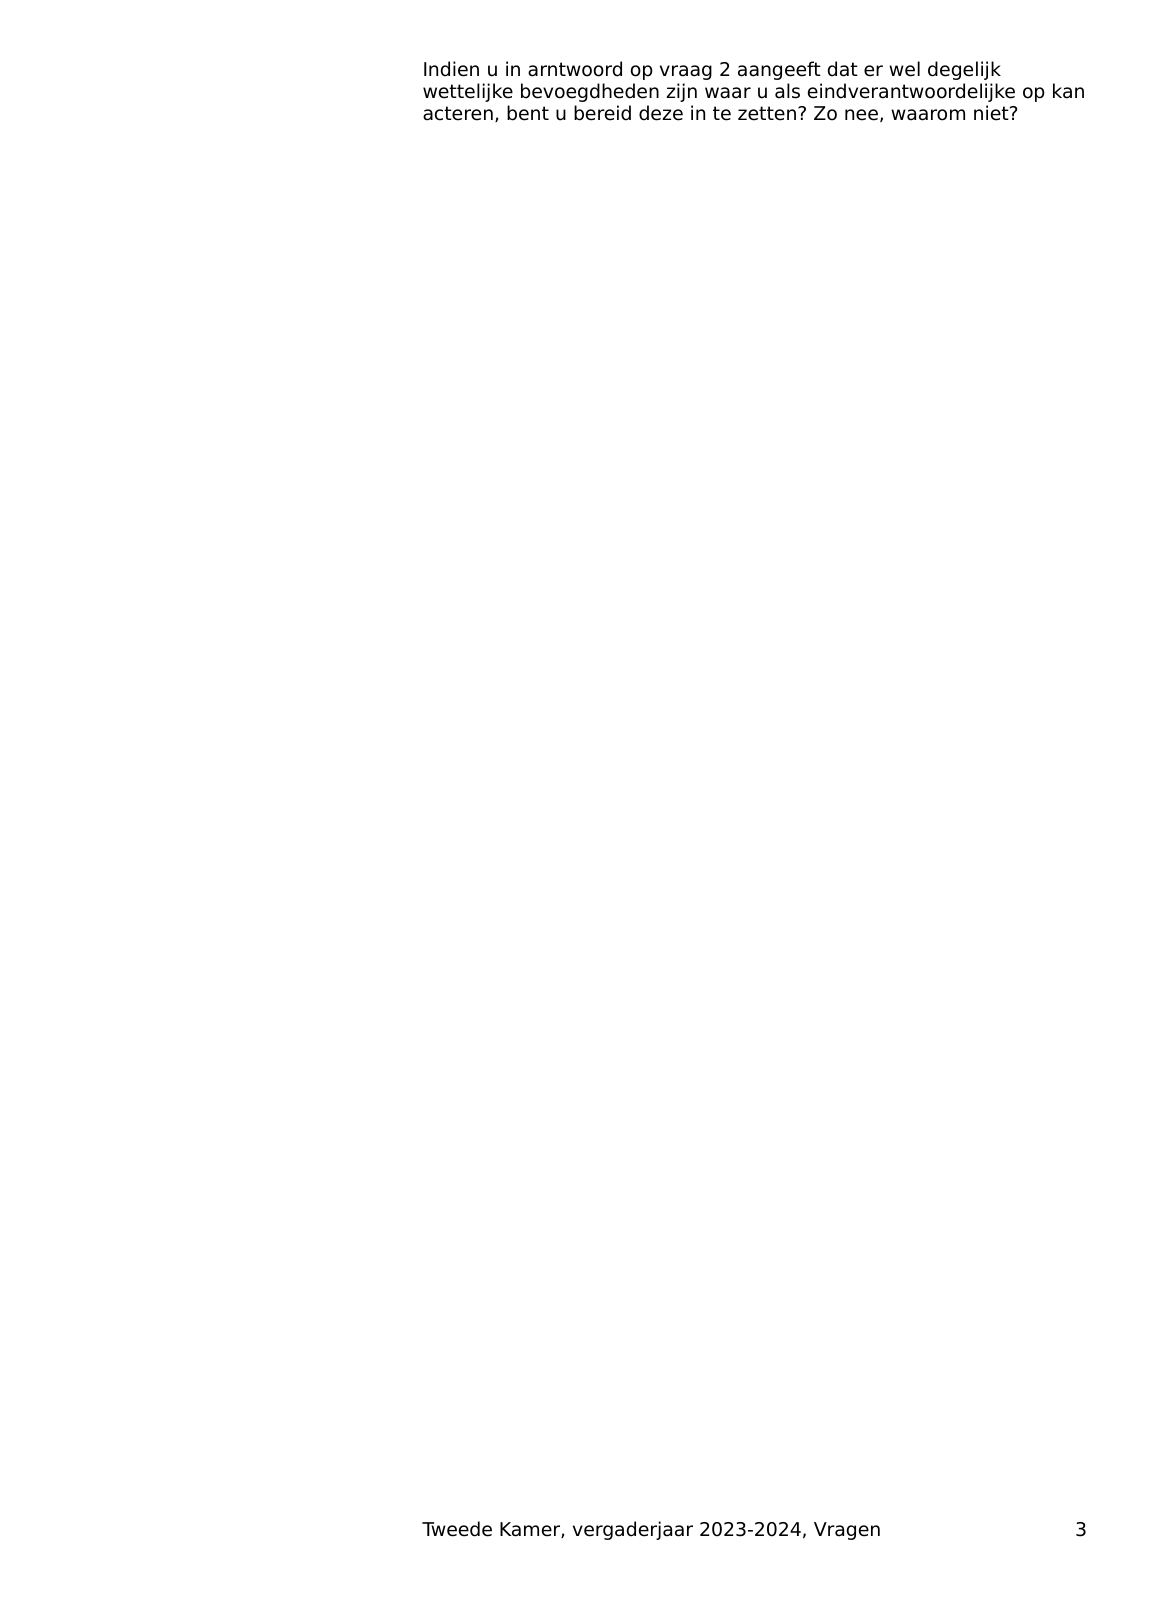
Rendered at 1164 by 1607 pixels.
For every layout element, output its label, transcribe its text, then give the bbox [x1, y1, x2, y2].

text Indien u in arntwoord op vraag 2 aangeeft dat er wel degelijk wettelijke bevoegdheden zijn waar u als eindverantwoordelijke op kan acteren, bent u bereid deze in te zetten? Zo nee, waarom niet? [422, 59, 1087, 125]
